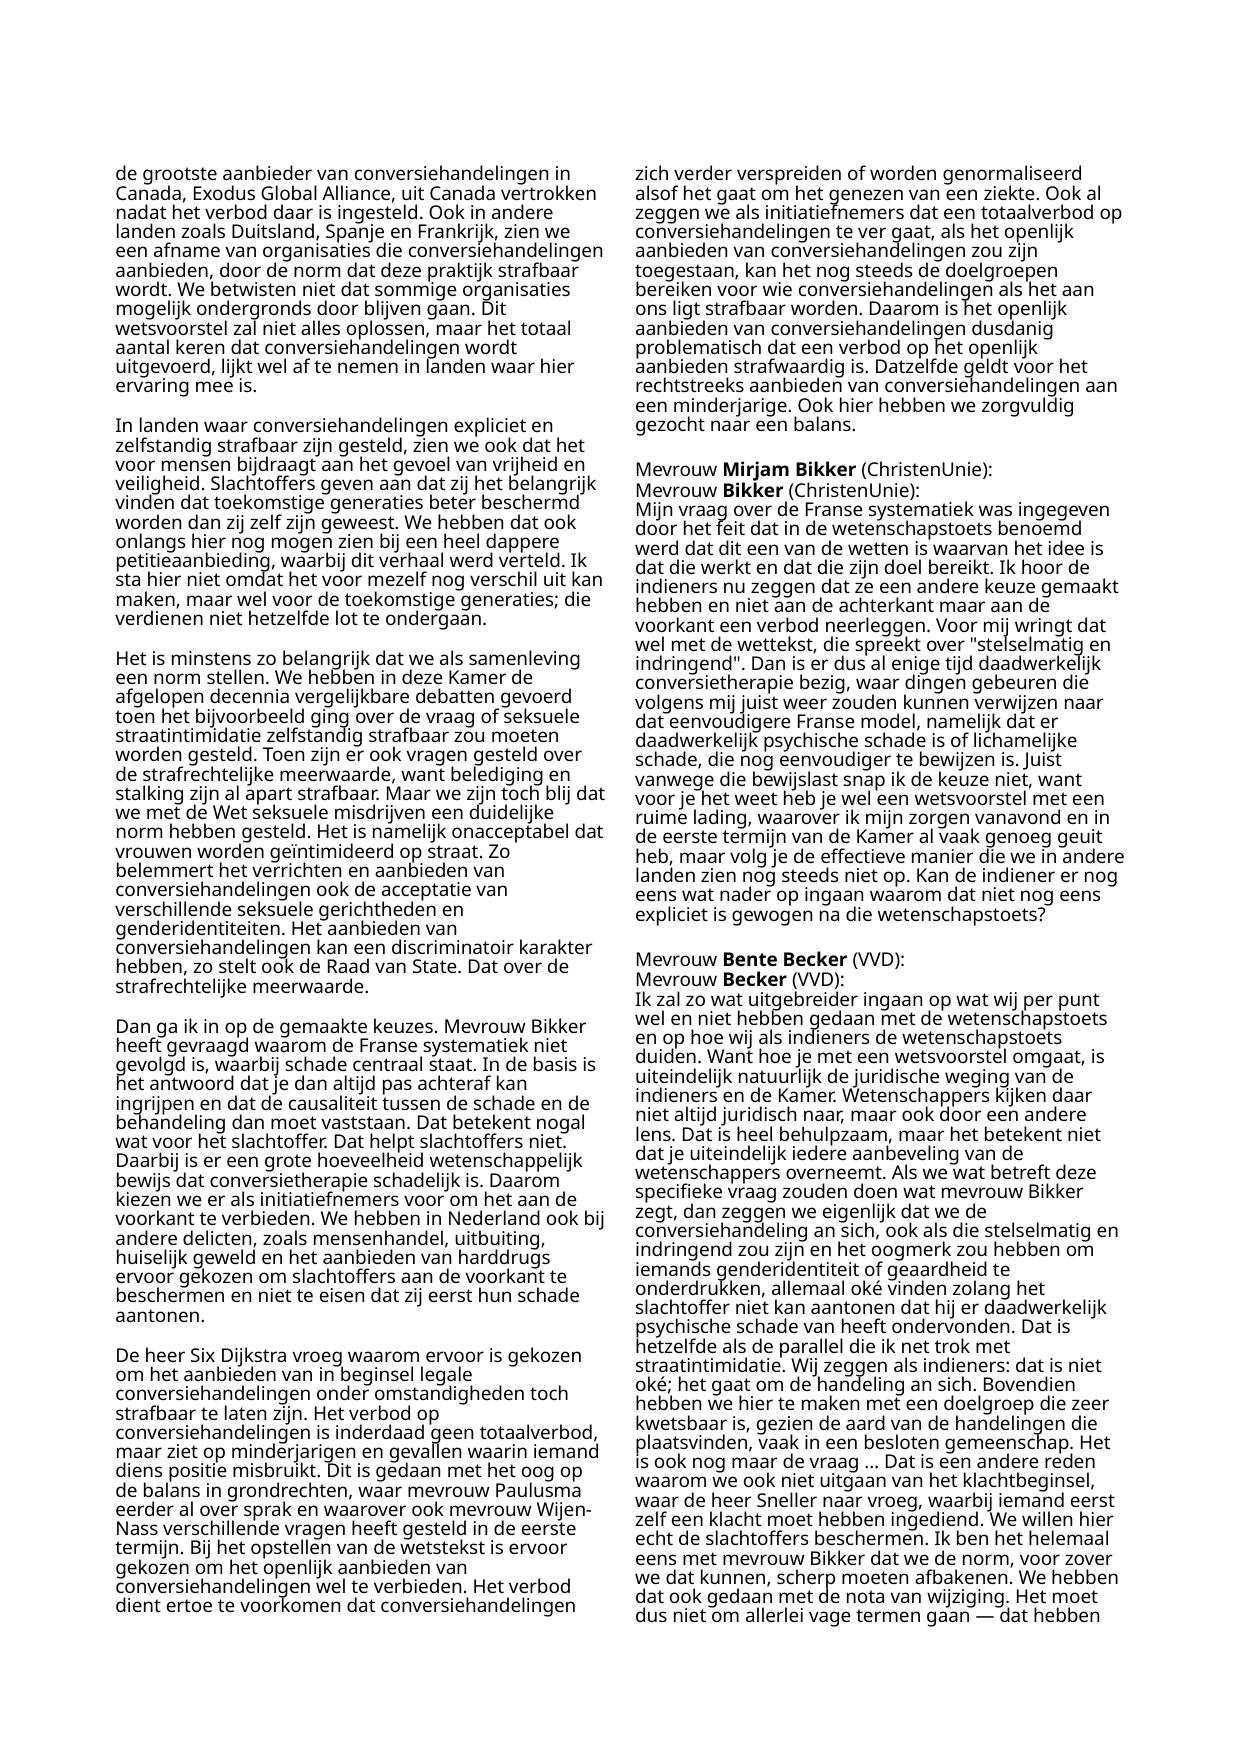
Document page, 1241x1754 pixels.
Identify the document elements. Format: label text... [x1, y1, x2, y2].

text zich verder verspreiden of worden genormaliseerd alsof het gaat om het genezen van een ziekte. Ook al zeggen we als initiatiefnemers dat een totaalverbod op conversiehandelingen te ver gaat, als het openlijk aanbieden van conversiehandelingen zou zijn toegestaan, kan het nog steeds de doelgroepen bereiken voor wie conversiehandelingen als het aan ons ligt strafbaar worden. Daarom is het openlijk aanbieden van conversiehandelingen dusdanig problematisch dat een verbod op het openlijk aanbieden strafwaardig is. Datzelfde geldt voor het rechtstreeks aanbieden van conversiehandelingen aan een minderjarige. Ook hier hebben we zorgvuldig gezocht naar een balans. [635, 165, 1125, 435]
text Mevrouw Mirjam Bikker (ChristenUnie): [635, 456, 1125, 482]
text Het is minstens zo belangrijk dat we als samenleving een norm stellen. We hebben in deze Kamer de afgelopen decennia vergelijkbare debatten gevoerd toen het bijvoorbeeld ging over de vraag of seksuele straatintimidatie zelfstandig strafbaar zou moeten worden gesteld. Toen zijn er ook vragen gesteld over de strafrechtelijke meerwaarde, want belediging en stalking zijn al apart strafbaar. Maar we zijn toch blij dat we met de Wet seksuele misdrijven een duidelijke norm hebben gesteld. Het is namelijk onacceptabel dat vrouwen worden geïntimideerd op straat. Zo belemmert het verrichten en aanbieden van conversiehandelingen ook de acceptatie van verschillende seksuele gerichtheden en genderidentiteiten. Het aanbieden van conversiehandelingen kan een discriminatoir karakter hebben, zo stelt ook de Raad van State. Dat over de strafrechtelijke meerwaarde. [115, 650, 605, 997]
text Mevrouw Bente Becker (VVD): [635, 946, 1125, 971]
text Ik zal zo wat uitgebreider ingaan op wat wij per punt wel en niet hebben gedaan met de wetenschapstoets en op hoe wij als indieners de wetenschapstoets duiden. Want hoe je met een wetsvoorstel omgaat, is uiteindelijk natuurlijk de juridische weging van de indieners en de Kamer. Wetenschappers kijken daar niet altijd juridisch naar, maar ook door een andere lens. Dat is heel behulpzaam, maar het betekent niet dat je uiteindelijk iedere aanbeveling van de wetenschappers overneemt. Als we wat betreft deze specifieke vraag zouden doen wat mevrouw Bikker zegt, dan zeggen we eigenlijk dat we de conversiehandeling an sich, ook als die stelselmatig en indringend zou zijn en het oogmerk zou hebben om iemands genderidentiteit of geaardheid te onderdrukken, allemaal oké vinden zolang het slachtoffer niet kan aantonen dat hij er daadwerkelijk psychische schade van heeft ondervonden. Dat is hetzelfde als de parallel die ik net trok met straatintimidatie. Wij zeggen als indieners: dat is niet oké; het gaat om de handeling an sich. Bovendien hebben we hier te maken met een doelgroep die zeer kwetsbaar is, gezien de aard van de handelingen die plaatsvinden, vaak in een besloten gemeenschap. Het is ook nog maar de vraag … Dat is een andere reden waarom we ook niet uitgaan van het klachtbeginsel, waar de heer Sneller naar vroeg, waarbij iemand eerst zelf een klacht moet hebben ingediend. We willen hier echt de slachtoffers beschermen. Ik ben het helemaal eens met mevrouw Bikker dat we de norm, voor zover we dat kunnen, scherp moeten afbakenen. We hebben dat ook gedaan met de nota van wijziging. Het moet dus niet om allerlei vage termen gaan — dat hebben [635, 991, 1125, 1627]
text Mevrouw Becker (VVD): [635, 971, 1125, 991]
text de grootste aanbieder van conversiehandelingen in Canada, Exodus Global Alliance, uit Canada vertrokken nadat het verbod daar is ingesteld. Ook in andere landen zoals Duitsland, Spanje en Frankrijk, zien we een afname van organisaties die conversiehandelingen aanbieden, door de norm dat deze praktijk strafbaar wordt. We betwisten niet dat sommige organisaties mogelijk ondergronds door blijven gaan. Dit wetsvoorstel zal niet alles oplossen, maar het totaal aantal keren dat conversiehandelingen wordt uitgevoerd, lijkt wel af te nemen in landen waar hier ervaring mee is. [115, 165, 605, 397]
text Dan ga ik in op de gemaakte keuzes. Mevrouw Bikker heeft gevraagd waarom de Franse systematiek niet gevolgd is, waarbij schade centraal staat. In de basis is het antwoord dat je dan altijd pas achteraf kan ingrijpen en dat de causaliteit tussen de schade en de behandeling dan moet vaststaan. Dat betekent nogal wat voor het slachtoffer. Dat helpt slachtoffers niet. Daarbij is er een grote hoeveelheid wetenschappelijk bewijs dat conversietherapie schadelijk is. Daarom kiezen we er als initiatiefnemers voor om het aan de voorkant te verbieden. We hebben in Nederland ook bij andere delicten, zoals mensenhandel, uitbuiting, huiselijk geweld en het aanbieden van harddrugs ervoor gekozen om slachtoffers aan de voorkant te beschermen en niet te eisen dat zij eerst hun schade aantonen. [115, 1018, 605, 1326]
text De heer Six Dijkstra vroeg waarom ervoor is gekozen om het aanbieden van in beginsel legale conversiehandelingen onder omstandigheden toch strafbaar te laten zijn. Het verbod op conversiehandelingen is inderdaad geen totaalverbod, maar ziet op minderjarigen en gevallen waarin iemand diens positie misbruikt. Dit is gedaan met het oog op de balans in grondrechten, waar mevrouw Paulusma eerder al over sprak en waarover ook mevrouw Wijen-Nass verschillende vragen heeft gesteld in de eerste termijn. Bij het opstellen van de wetstekst is ervoor gekozen om het openlijk aanbieden van conversiehandelingen wel te verbieden. Het verbod dient ertoe te voorkomen dat conversiehandelingen [115, 1347, 605, 1616]
text Mevrouw Bikker (ChristenUnie): [635, 482, 1125, 501]
text In landen waar conversiehandelingen expliciet en zelfstandig strafbaar zijn gesteld, zien we ook dat het voor mensen bijdraagt aan het gevoel van vrijheid en veiligheid. Slachtoffers geven aan dat zij het belangrijk vinden dat toekomstige generaties beter beschermd worden dan zij zelf zijn geweest. We hebben dat ook onlangs hier nog mogen zien bij een heel dappere petitieaanbieding, waarbij dit verhaal werd verteld. Ik sta hier niet omdat het voor mezelf nog verschil uit kan maken, maar wel voor de toekomstige generaties; die verdienen niet hetzelfde lot te ondergaan. [115, 417, 605, 629]
text Mijn vraag over de Franse systematiek was ingegeven door het feit dat in de wetenschapstoets benoemd werd dat dit een van de wetten is waarvan het idee is dat die werkt en dat die zijn doel bereikt. Ik hoor de indieners nu zeggen dat ze een andere keuze gemaakt hebben en niet aan de achterkant maar aan de voorkant een verbod neerleggen. Voor mij wringt dat wel met de wettekst, die spreekt over "stelselmatig en indringend". Dan is er dus al enige tijd daadwerkelijk conversietherapie bezig, waar dingen gebeuren die volgens mij juist weer zouden kunnen verwijzen naar dat eenvoudigere Franse model, namelijk dat er daadwerkelijk psychische schade is of lichamelijke schade, die nog eenvoudiger te bewijzen is. Juist vanwege die bewijslast snap ik de keuze niet, want voor je het weet heb je wel een wetsvoorstel met een ruime lading, waarover ik mijn zorgen vanavond en in de eerste termijn van de Kamer al vaak genoeg geuit heb, maar volg je de effectieve manier die we in andere landen zien nog steeds niet op. Kan de indiener er nog eens wat nader op ingaan waarom dat niet nog eens expliciet is gewogen na die wetenschapstoets? [635, 501, 1125, 925]
